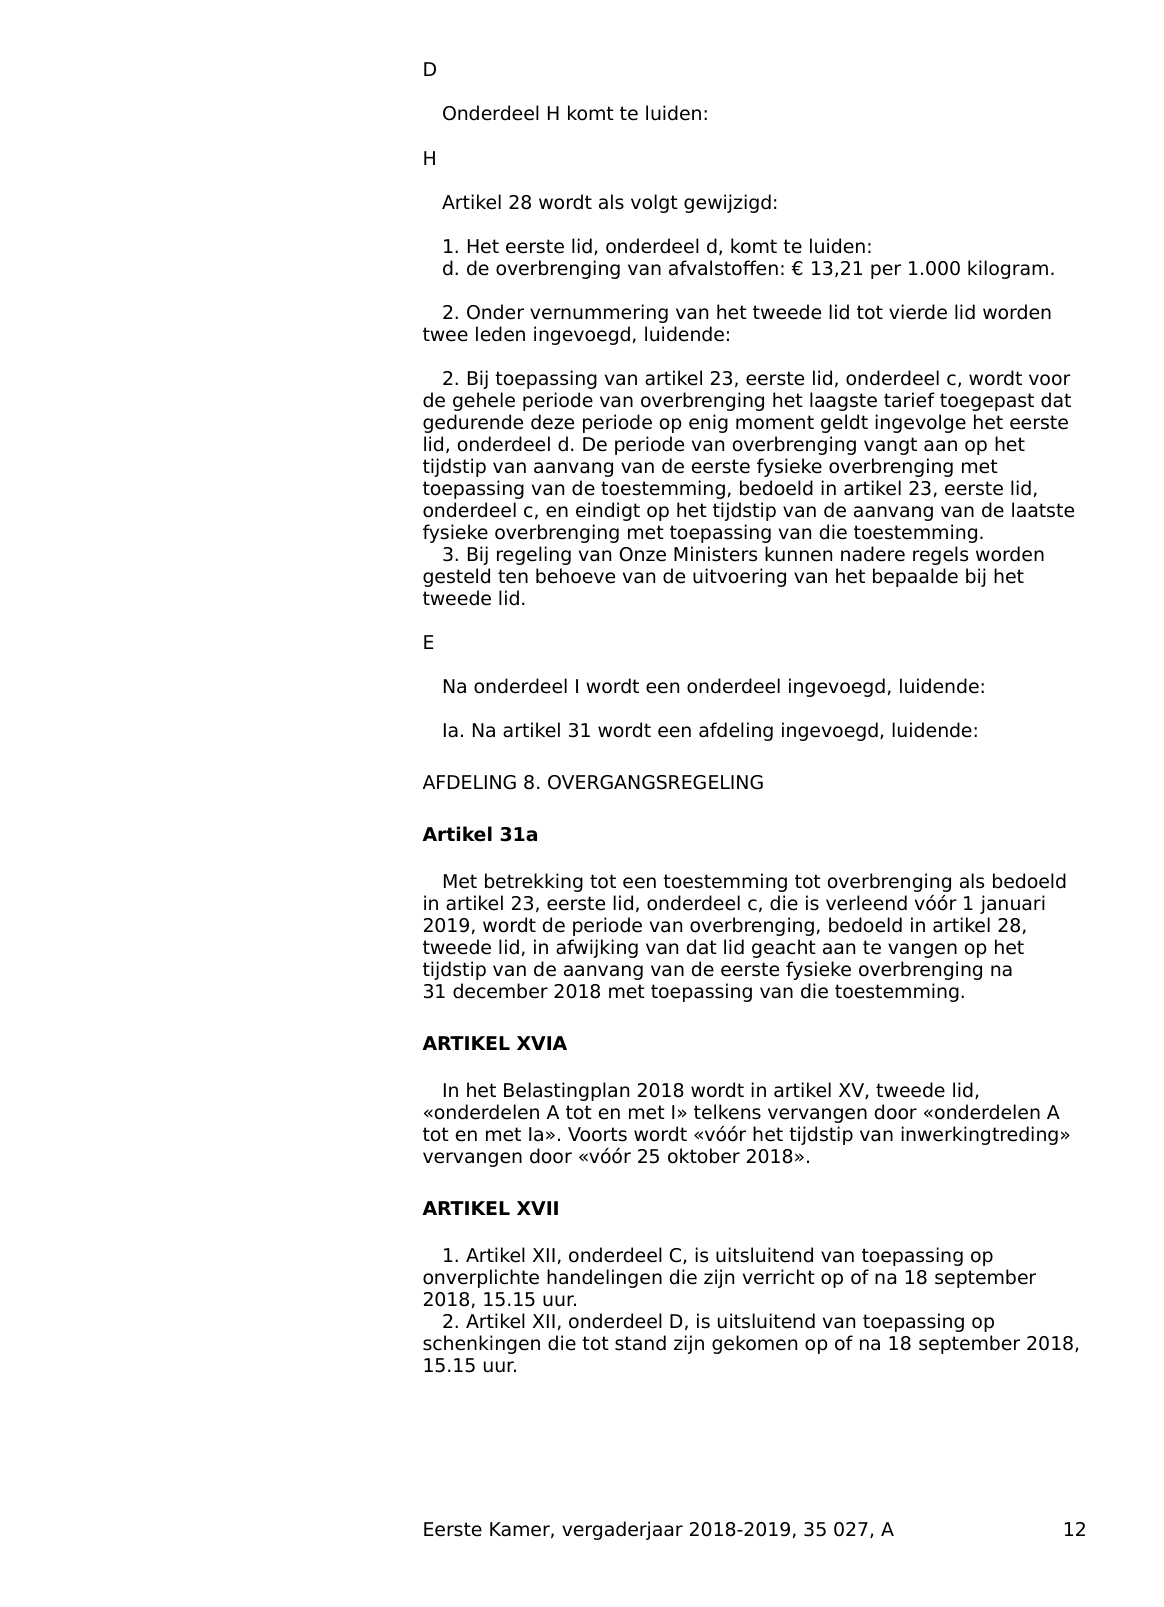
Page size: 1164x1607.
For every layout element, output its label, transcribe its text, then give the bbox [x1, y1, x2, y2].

subtitle ARTIKEL XVII [422, 1198, 1087, 1220]
text E [422, 632, 1087, 654]
text 3. Bij regeling van Onze Ministers kunnen nadere regels worden gesteld ten behoeve van de uitvoering van het bepaalde bij het tweede lid. [422, 544, 1087, 610]
subtitle ARTIKEL XVIA [422, 1033, 1087, 1055]
text Na onderdeel I wordt een onderdeel ingevoegd, luidende: [422, 676, 1087, 698]
text Artikel 28 wordt als volgt gewijzigd: [422, 192, 1087, 213]
text 1. Het eerste lid, onderdeel d, komt te luiden: [422, 236, 1087, 258]
text 2. Onder vernummering van het tweede lid tot vierde lid worden twee leden ingevoegd, luidende: [422, 302, 1087, 346]
text Ia. Na artikel 31 wordt een afdeling ingevoegd, luidende: [422, 720, 1087, 742]
text 2. Artikel XII, onderdeel D, is uitsluitend van toepassing op schenkingen die tot stand zijn gekomen op of na 18 september 2018, 15.15 uur. [422, 1311, 1087, 1377]
text Met betrekking tot een toestemming tot overbrenging als bedoeld in artikel 23, eerste lid, onderdeel c, die is verleend vóór 1 januari 2019, wordt de periode van overbrenging, bedoeld in artikel 28, tweede lid, in afwijking van dat lid geacht aan te vangen op het tijdstip van de aanvang van de eerste fysieke overbrenging na 31 december 2018 met toepassing van die toestemming. [422, 871, 1087, 1003]
subtitle Artikel 31a [422, 824, 1087, 846]
text In het Belastingplan 2018 wordt in artikel XV, tweede lid, «onderdelen A tot en met I» telkens vervangen door «onderdelen A tot en met Ia». Voorts wordt «vóór het tijdstip van inwerkingtreding» vervangen door «vóór 25 oktober 2018». [422, 1080, 1087, 1168]
text 1. Artikel XII, onderdeel C, is uitsluitend van toepassing op onverplichte handelingen die zijn verricht op of na 18 september 2018, 15.15 uur. [422, 1245, 1087, 1311]
text H [422, 147, 1087, 169]
text Onderdeel H komt te luiden: [422, 103, 1087, 125]
text D [422, 59, 1087, 81]
subtitle AFDELING 8. OVERGANGSREGELING [422, 772, 1087, 794]
text d. de overbrenging van afvalstoffen: € 13,21 per 1.000 kilogram. [422, 258, 1087, 280]
text 2. Bij toepassing van artikel 23, eerste lid, onderdeel c, wordt voor de gehele periode van overbrenging het laagste tarief toegepast dat gedurende deze periode op enig moment geldt ingevolge het eerste lid, onderdeel d. De periode van overbrenging vangt aan op het tijdstip van aanvang van de eerste fysieke overbrenging met toepassing van de toestemming, bedoeld in artikel 23, eerste lid, onderdeel c, en eindigt op het tijdstip van de aanvang van de laatste fysieke overbrenging met toepassing van die toestemming. [422, 368, 1087, 544]
